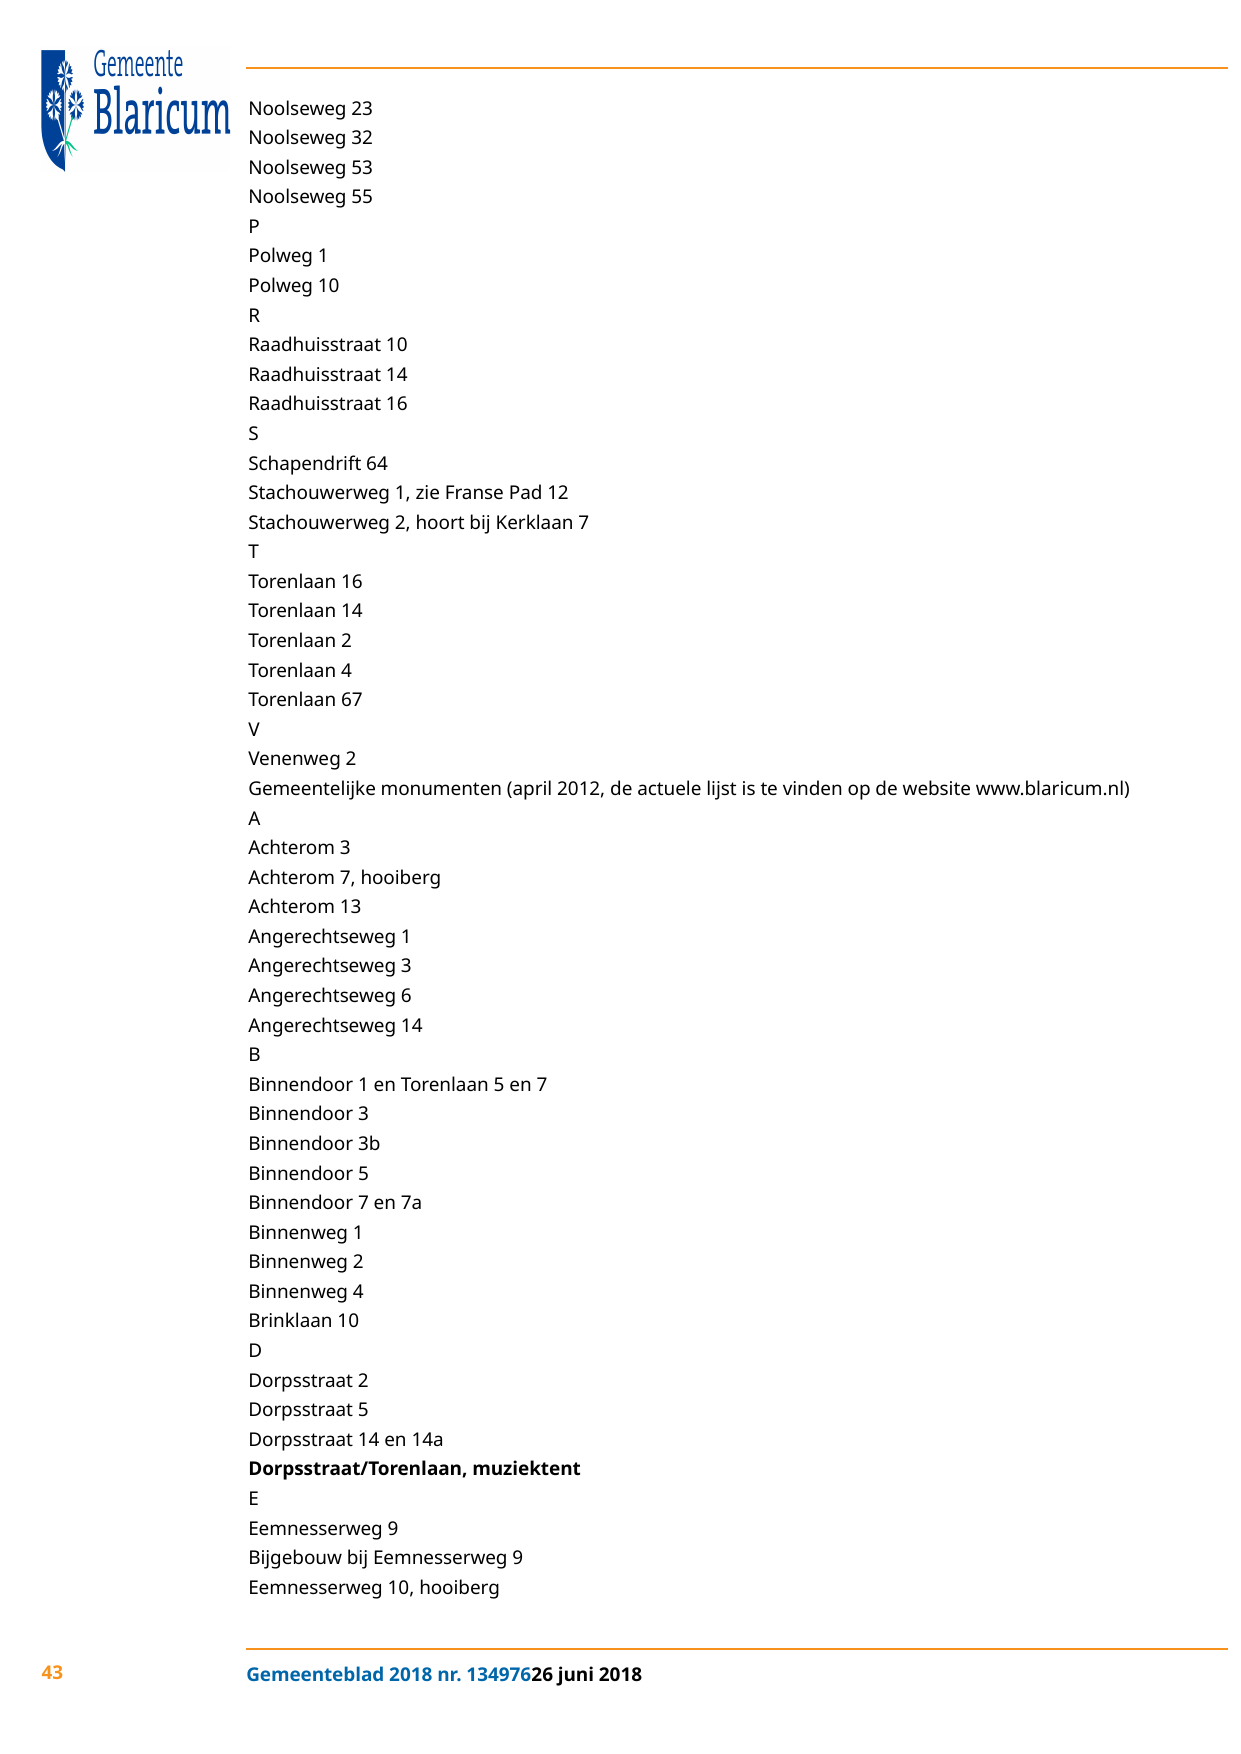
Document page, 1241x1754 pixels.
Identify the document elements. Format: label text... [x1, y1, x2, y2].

text Dorpsstraat 5 [248, 1396, 1152, 1422]
text Binnendoor 3b [248, 1130, 1152, 1156]
picture [41, 47, 231, 172]
text E [248, 1485, 1152, 1511]
text D [248, 1337, 1152, 1363]
text Binnendoor 7 en 7a [248, 1189, 1152, 1215]
text Dorpsstraat/Torenlaan, muziektent [248, 1456, 1152, 1481]
text Binnenweg 1 [248, 1219, 1152, 1245]
text Raadhuisstraat 14 [248, 361, 1152, 387]
text Stachouwerweg 2, hoort bij Kerklaan 7 [248, 509, 1152, 535]
text Binnendoor 3 [248, 1101, 1152, 1126]
text Bijgebouw bij Eemnesserweg 9 [248, 1544, 1152, 1570]
text P [248, 213, 1152, 239]
text Torenlaan 4 [248, 657, 1152, 683]
text Angerechtseweg 6 [248, 982, 1152, 1008]
text B [248, 1041, 1152, 1067]
text V [248, 716, 1152, 742]
text Noolseweg 23 [248, 95, 1152, 121]
text Binnenweg 4 [248, 1278, 1152, 1304]
text Polweg 10 [248, 272, 1152, 298]
text Dorpsstraat 14 en 14a [248, 1426, 1152, 1452]
text Angerechtseweg 3 [248, 953, 1152, 978]
text Brinklaan 10 [248, 1308, 1152, 1333]
text Venenweg 2 [248, 746, 1152, 771]
text Achterom 7, hooiberg [248, 864, 1152, 890]
text Gemeentelijke monumenten (april 2012, de actuele lijst is te vinden op de website www.blaricum.nl) [248, 775, 1152, 801]
text Achterom 3 [248, 834, 1152, 860]
text Achterom 13 [248, 893, 1152, 919]
text Angerechtseweg 1 [248, 923, 1152, 949]
text Raadhuisstraat 16 [248, 391, 1152, 416]
text Polweg 1 [248, 243, 1152, 268]
text Binnendoor 1 en Torenlaan 5 en 7 [248, 1071, 1152, 1097]
text A [248, 805, 1152, 831]
text Raadhuisstraat 10 [248, 331, 1152, 357]
text Eemnesserweg 9 [248, 1515, 1152, 1541]
text Angerechtseweg 14 [248, 1012, 1152, 1038]
text S [248, 420, 1152, 446]
text Torenlaan 2 [248, 627, 1152, 653]
text Schapendrift 64 [248, 450, 1152, 476]
text Eemnesserweg 10, hooiberg [248, 1574, 1152, 1600]
text Torenlaan 67 [248, 686, 1152, 712]
text Noolseweg 55 [248, 183, 1152, 209]
text Noolseweg 53 [248, 154, 1152, 180]
text Binnenweg 2 [248, 1248, 1152, 1274]
text Torenlaan 16 [248, 568, 1152, 594]
text Stachouwerweg 1, zie Franse Pad 12 [248, 479, 1152, 505]
text T [248, 538, 1152, 564]
text Binnendoor 5 [248, 1160, 1152, 1186]
text Noolseweg 32 [248, 124, 1152, 150]
text R [248, 302, 1152, 328]
text Dorpsstraat 2 [248, 1367, 1152, 1393]
text Torenlaan 14 [248, 598, 1152, 623]
